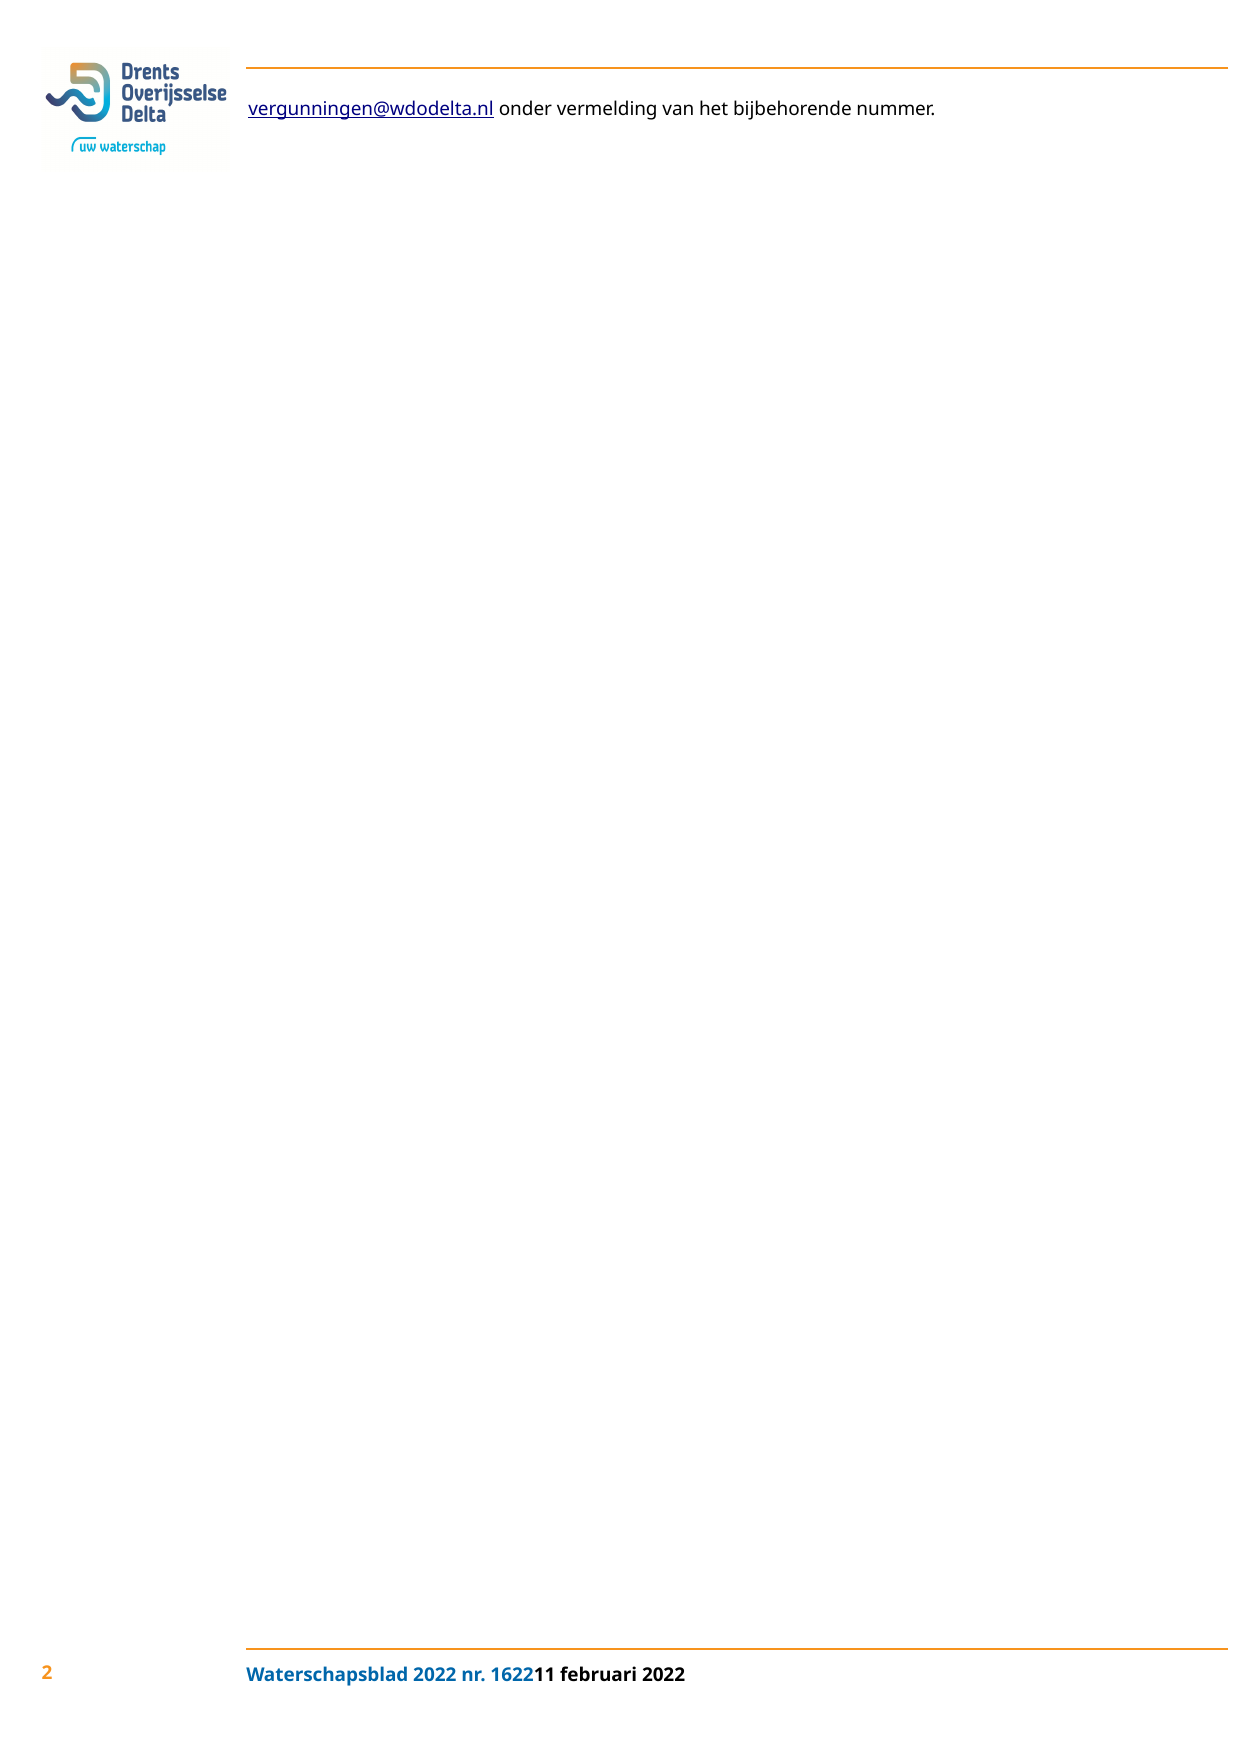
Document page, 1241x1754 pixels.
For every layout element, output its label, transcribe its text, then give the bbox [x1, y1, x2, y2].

picture [41, 47, 231, 172]
text vergunningen@wdodelta.nl onder vermelding van het bijbehorende nummer. [248, 95, 1152, 121]
